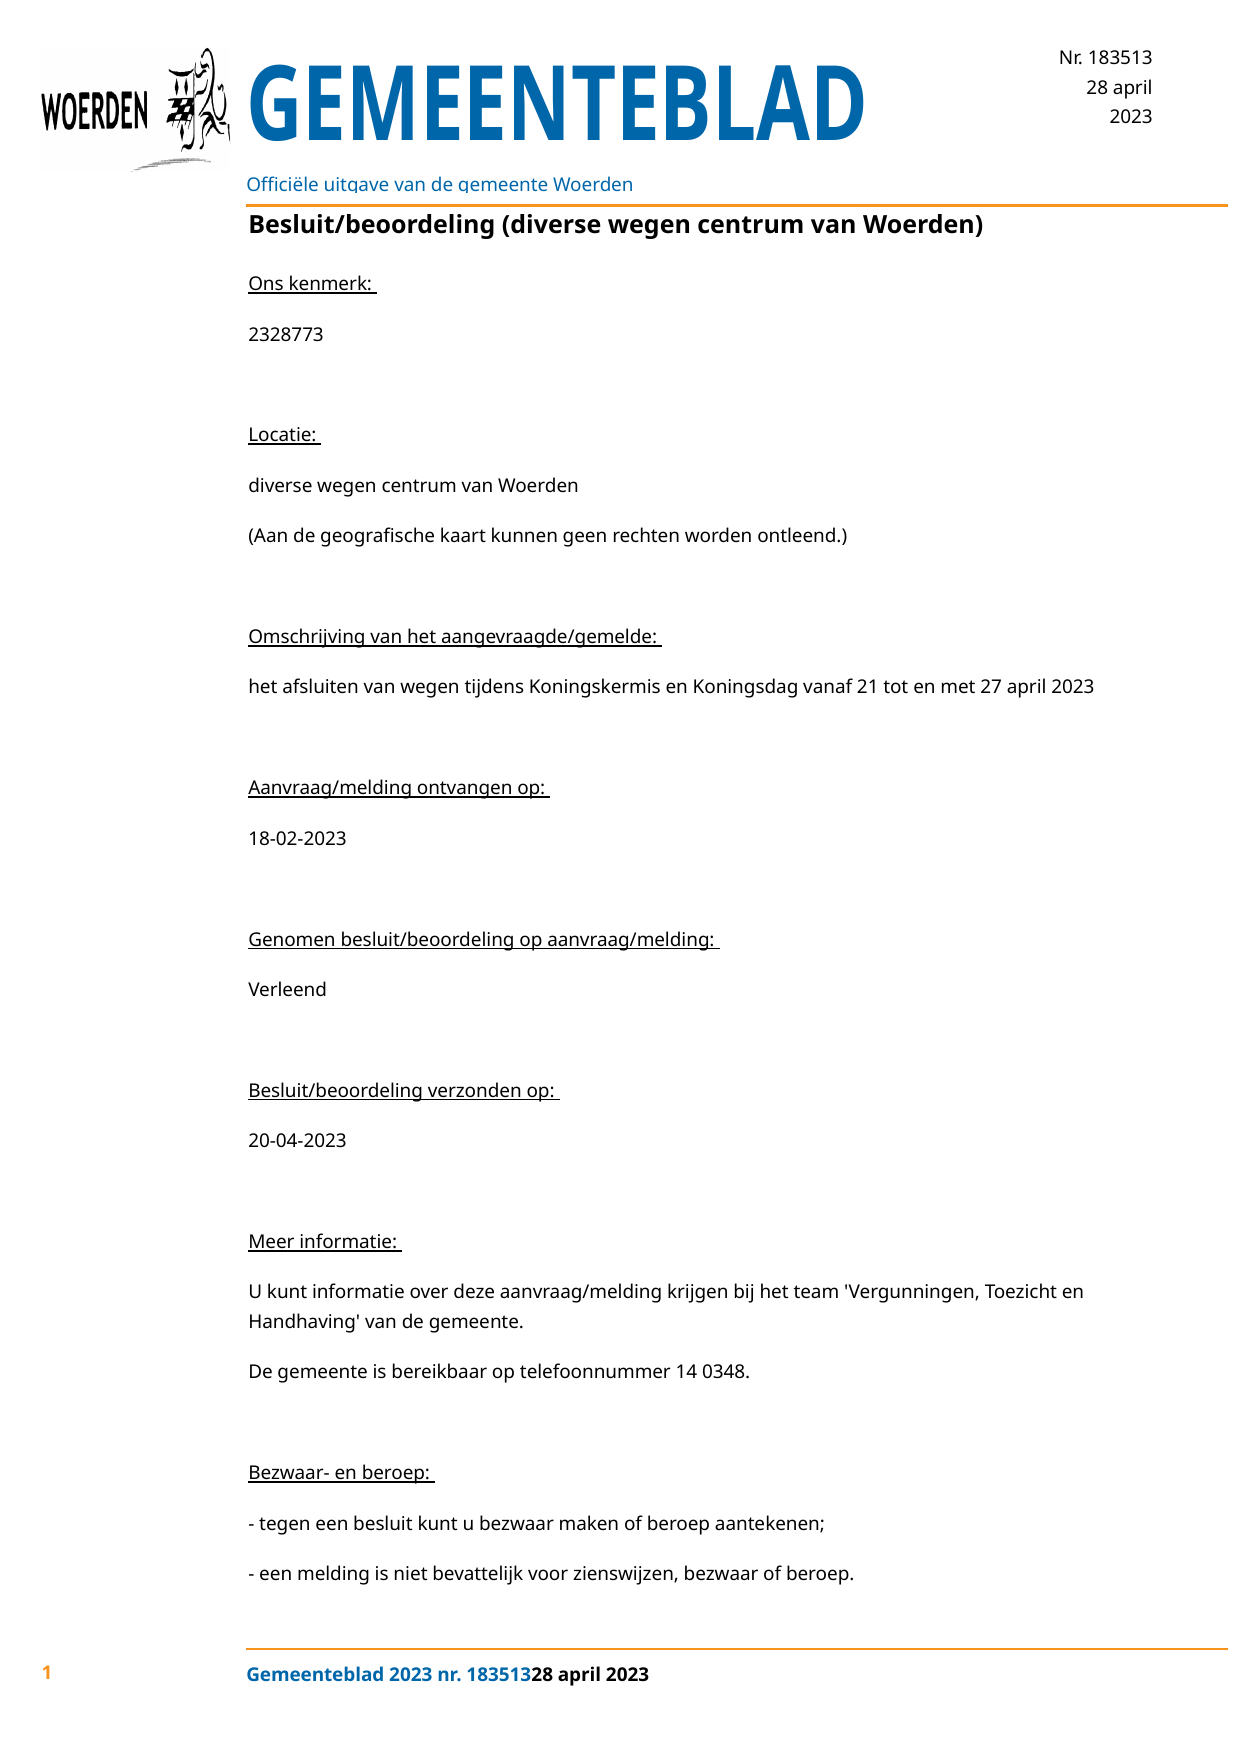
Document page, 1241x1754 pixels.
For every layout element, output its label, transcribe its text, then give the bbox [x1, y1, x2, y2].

text Besluit/beoordeling (diverse wegen centrum van Woerden) [248, 207, 1152, 241]
text 18-02-2023 [248, 825, 1152, 851]
text Omschrijving van het aangevraagde/gemelde: [248, 623, 1152, 649]
text het afsluiten van wegen tijdens Koningskermis en Koningsdag vanaf 21 tot en met 27 april 2023 [248, 674, 1152, 699]
text diverse wegen centrum van Woerden [248, 472, 1152, 498]
text Besluit/beoordeling verzonden op: [248, 1077, 1152, 1103]
text 20-04-2023 [248, 1127, 1152, 1153]
text 2328773 [248, 321, 1152, 346]
text (Aan de geografische kaart kunnen geen rechten worden ontleend.) [248, 522, 1152, 548]
text Ons kenmerk: [248, 270, 1152, 296]
text U kunt informatie over deze aanvraag/melding krijgen bij het team 'Vergunningen, Toezicht en Handhaving' van de gemeente. [248, 1279, 1152, 1334]
text De gemeente is bereikbaar op telefoonnummer 14 0348. [248, 1359, 1152, 1384]
picture [41, 47, 231, 172]
text - tegen een besluit kunt u bezwaar maken of beroep aantekenen; [248, 1510, 1152, 1536]
text Aanvraag/melding ontvangen op: [248, 774, 1152, 800]
text Genomen besluit/beoordeling op aanvraag/melding: [248, 926, 1152, 951]
text Bezwaar- en beroep: [248, 1459, 1152, 1485]
text Verleend [248, 976, 1152, 1002]
text Locatie: [248, 422, 1152, 447]
text Meer informatie: [248, 1228, 1152, 1254]
text - een melding is niet bevattelijk voor zienswijzen, bezwaar of beroep. [248, 1560, 1152, 1586]
